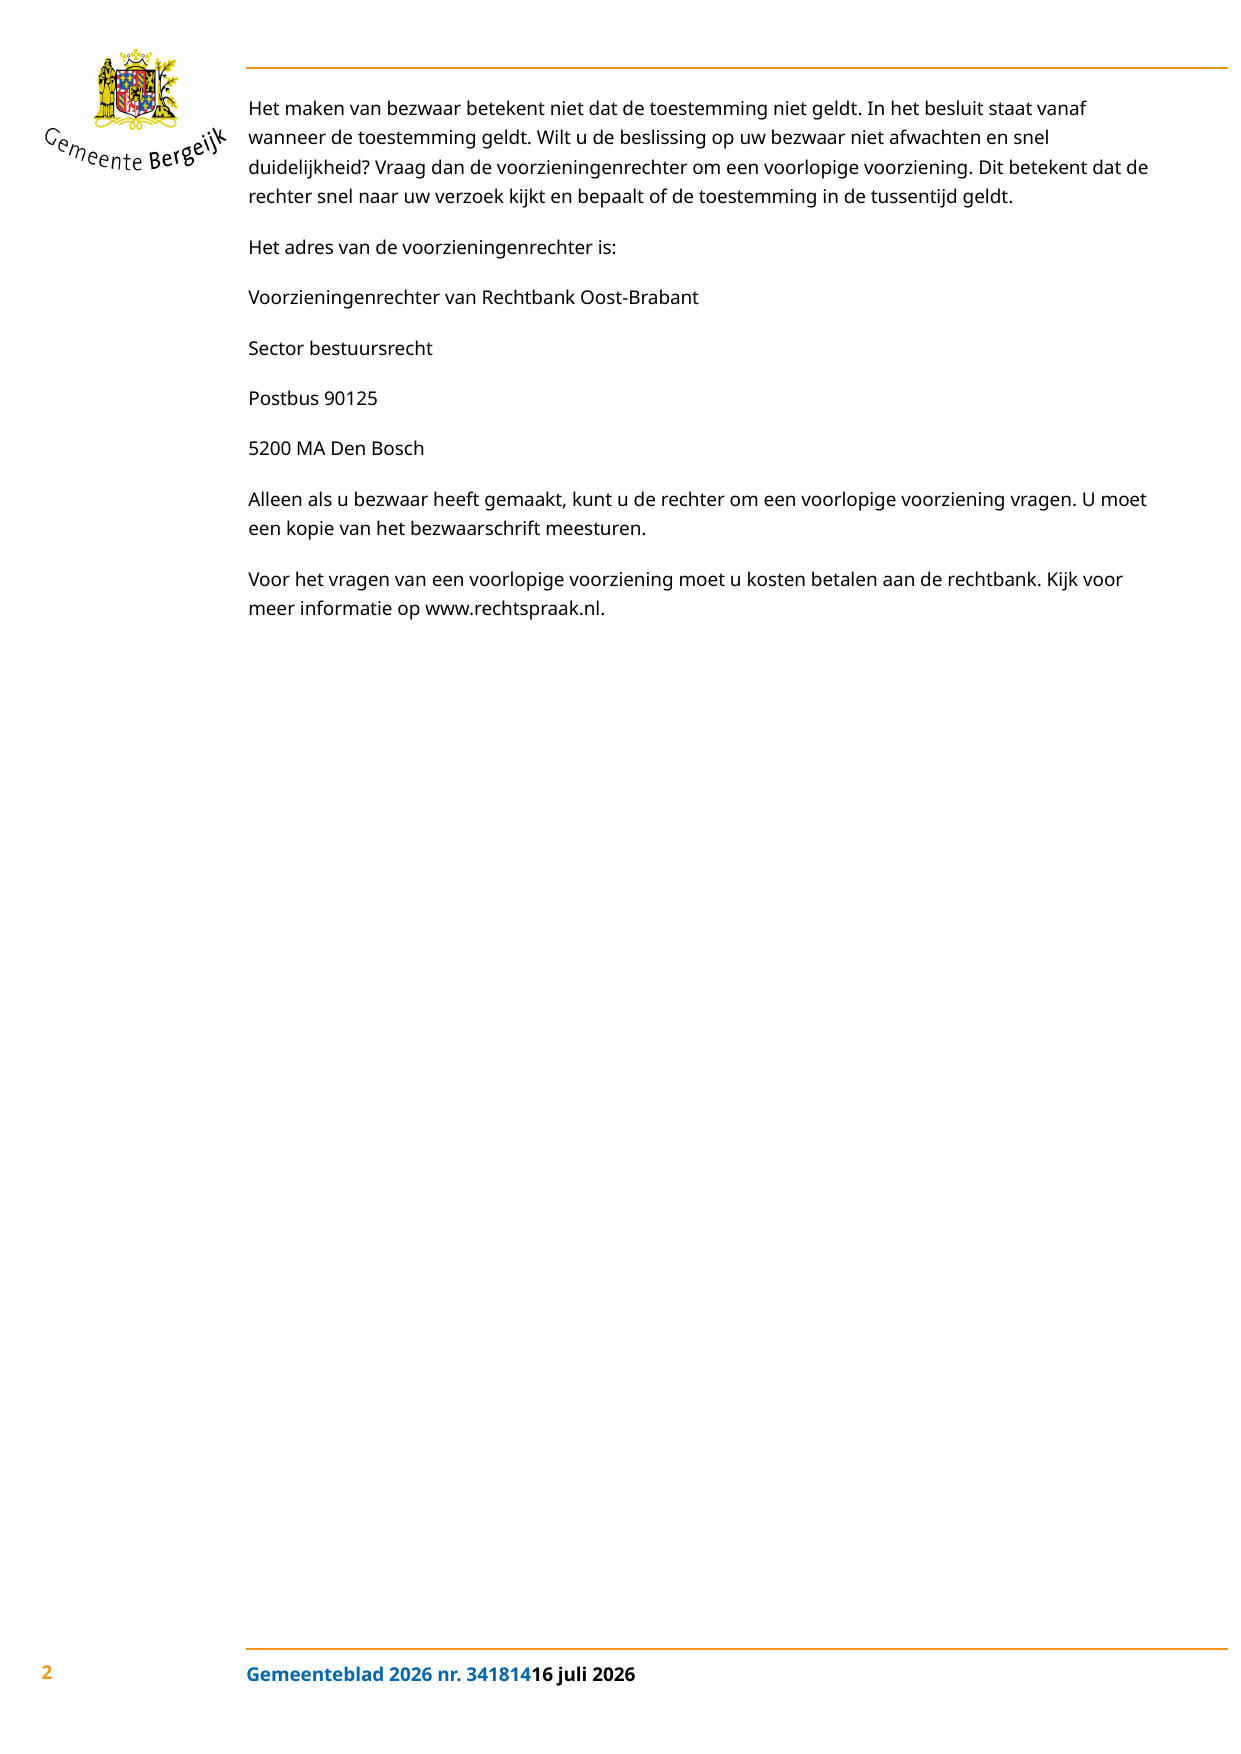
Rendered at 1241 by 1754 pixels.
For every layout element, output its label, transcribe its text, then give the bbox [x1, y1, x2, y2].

text Voorzieningenrechter van Rechtbank Oost-Brabant [248, 284, 1152, 310]
text Het maken van bezwaar betekent niet dat de toestemming niet geldt. In het besluit staat vanaf wanneer de toestemming geldt. Wilt u de beslissing op uw bezwaar niet afwachten en snel duidelijkheid? Vraag dan de voorzieningenrechter om een voorlopige voorziening. Dit betekent dat de rechter snel naar uw verzoek kijkt en bepaalt of de toestemming in de tussentijd geldt. [248, 95, 1152, 209]
text Sector bestuursrecht [248, 335, 1152, 361]
text 5200 MA Den Bosch [248, 436, 1152, 461]
picture [41, 47, 231, 172]
text Het adres van de voorzieningenrechter is: [248, 234, 1152, 260]
text Alleen als u bezwaar heeft gemaakt, kunt u de rechter om een voorlopige voorziening vragen. U moet een kopie van het bezwaarschrift meesturen. [248, 486, 1152, 541]
text Voor het vragen van een voorlopige voorziening moet u kosten betalen aan de rechtbank. Kijk voor meer informatie op www.rechtspraak.nl. [248, 566, 1152, 621]
text Postbus 90125 [248, 385, 1152, 411]
